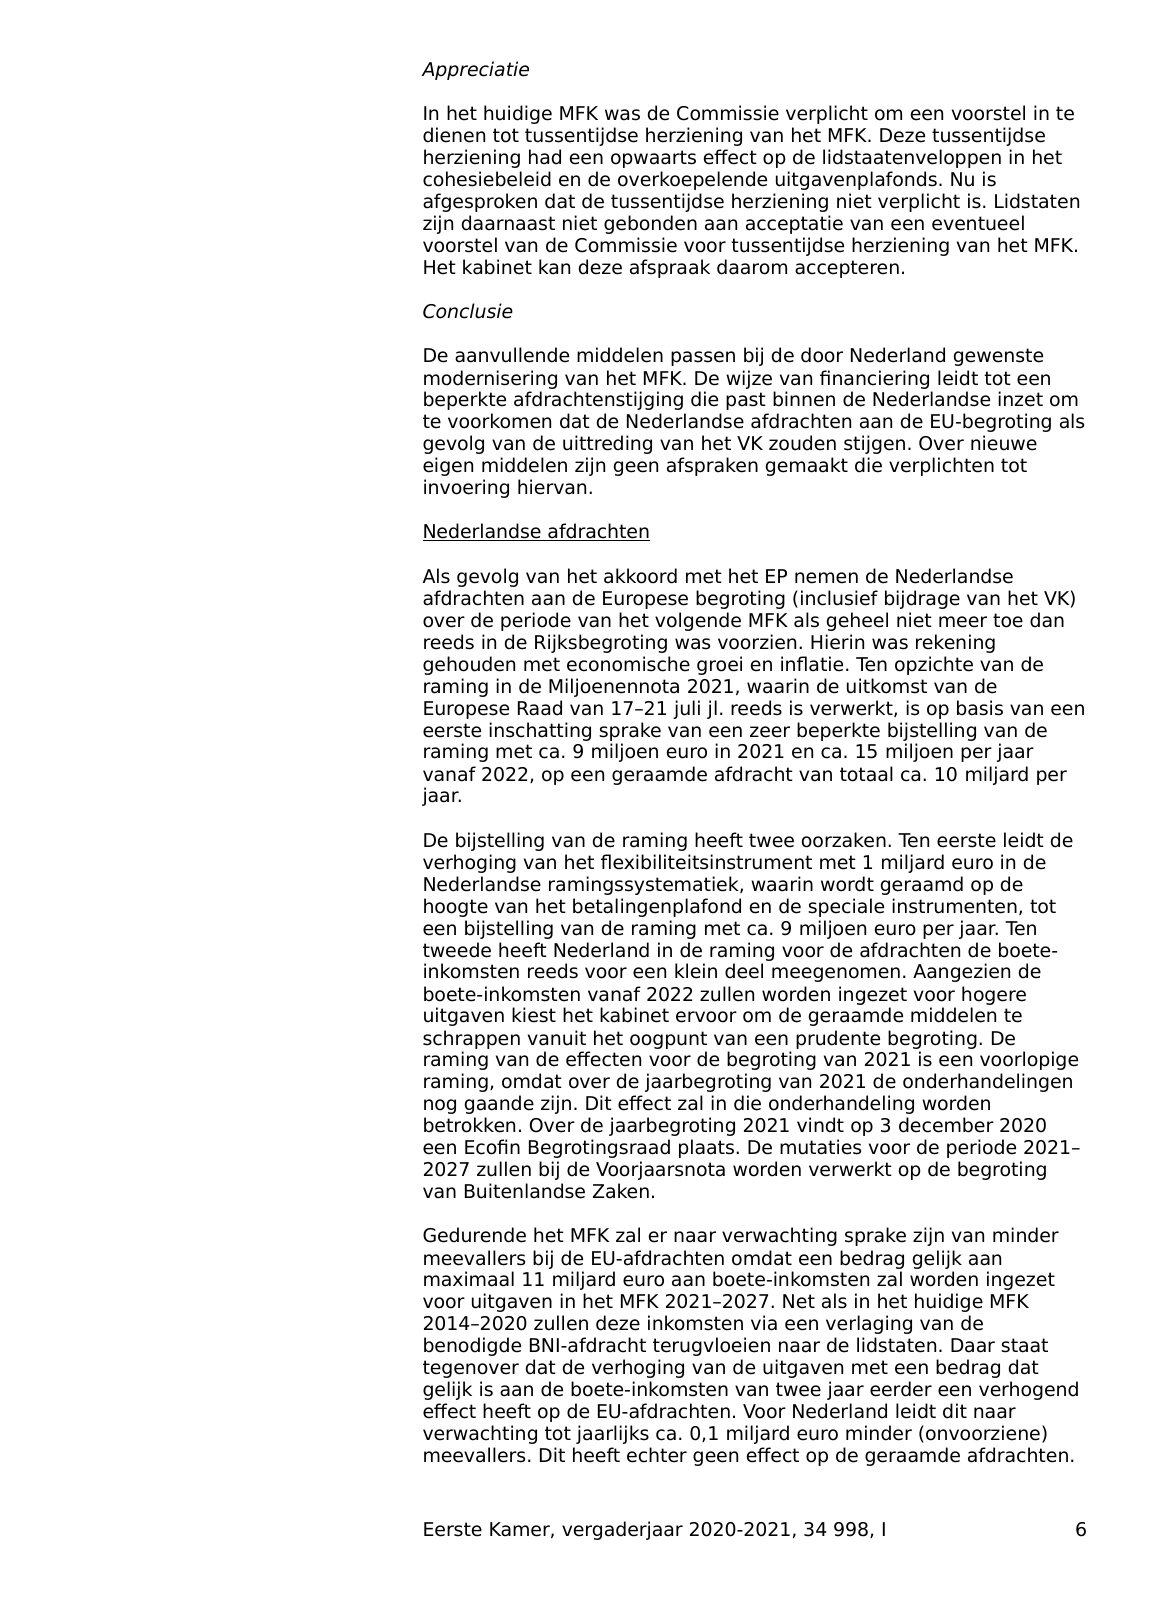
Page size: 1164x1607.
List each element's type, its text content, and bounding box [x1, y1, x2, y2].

text De aanvullende middelen passen bij de door Nederland gewenste modernisering van het MFK. De wijze van financiering leidt tot een beperkte afdrachtenstijging die past binnen de Nederlandse inzet om te voorkomen dat de Nederlandse afdrachten aan de EU-begroting als gevolg van de uittreding van het VK zouden stijgen. Over nieuwe eigen middelen zijn geen afspraken gemaakt die verplichten tot invoering hiervan. [422, 345, 1087, 499]
subtitle Conclusie [422, 301, 1087, 323]
text In het huidige MFK was de Commissie verplicht om een voorstel in te dienen tot tussentijdse herziening van het MFK. Deze tussentijdse herziening had een opwaarts effect op de lidstaatenveloppen in het cohesiebeleid en de overkoepelende uitgavenplafonds. Nu is afgesproken dat de tussentijdse herziening niet verplicht is. Lidstaten zijn daarnaast niet gebonden aan acceptatie van een eventueel voorstel van de Commissie voor tussentijdse herziening van het MFK. Het kabinet kan deze afspraak daarom accepteren. [422, 103, 1087, 279]
text De bijstelling van de raming heeft twee oorzaken. Ten eerste leidt de verhoging van het flexibiliteitsinstrument met 1 miljard euro in de Nederlandse ramingssystematiek, waarin wordt geraamd op de hoogte van het betalingenplafond en de speciale instrumenten, tot een bijstelling van de raming met ca. 9 miljoen euro per jaar. Ten tweede heeft Nederland in de raming voor de afdrachten de boete-inkomsten reeds voor een klein deel meegenomen. Aangezien de boete-inkomsten vanaf 2022 zullen worden ingezet voor hogere uitgaven kiest het kabinet ervoor om de geraamde middelen te schrappen vanuit het oogpunt van een prudente begroting. De raming van de effecten voor de begroting van 2021 is een voorlopige raming, omdat over de jaarbegroting van 2021 de onderhandelingen nog gaande zijn. Dit effect zal in die onderhandeling worden betrokken. Over de jaarbegroting 2021 vindt op 3 december 2020 een Ecofin Begrotingsraad plaats. De mutaties voor de periode 2021–2027 zullen bij de Voorjaarsnota worden verwerkt op de begroting van Buitenlandse Zaken. [422, 829, 1087, 1203]
text Als gevolg van het akkoord met het EP nemen de Nederlandse afdrachten aan de Europese begroting (inclusief bijdrage van het VK) over de periode van het volgende MFK als geheel niet meer toe dan reeds in de Rijksbegroting was voorzien. Hierin was rekening gehouden met economische groei en inflatie. Ten opzichte van de raming in de Miljoenennota 2021, waarin de uitkomst van de Europese Raad van 17–21 juli jl. reeds is verwerkt, is op basis van een eerste inschatting sprake van een zeer beperkte bijstelling van de raming met ca. 9 miljoen euro in 2021 en ca. 15 miljoen per jaar vanaf 2022, op een geraamde afdracht van totaal ca. 10 miljard per jaar. [422, 566, 1087, 807]
subtitle Nederlandse afdrachten [422, 521, 1087, 543]
subtitle Appreciatie [422, 59, 1087, 81]
text Gedurende het MFK zal er naar verwachting sprake zijn van minder meevallers bij de EU-afdrachten omdat een bedrag gelijk aan maximaal 11 miljard euro aan boete-inkomsten zal worden ingezet voor uitgaven in het MFK 2021–2027. Net als in het huidige MFK 2014–2020 zullen deze inkomsten via een verlaging van de benodigde BNI-afdracht terugvloeien naar de lidstaten. Daar staat tegenover dat de verhoging van de uitgaven met een bedrag dat gelijk is aan de boete-inkomsten van twee jaar eerder een verhogend effect heeft op de EU-afdrachten. Voor Nederland leidt dit naar verwachting tot jaarlijks ca. 0,1 miljard euro minder (onvoorziene) meevallers. Dit heeft echter geen effect op de geraamde afdrachten. [422, 1225, 1087, 1467]
